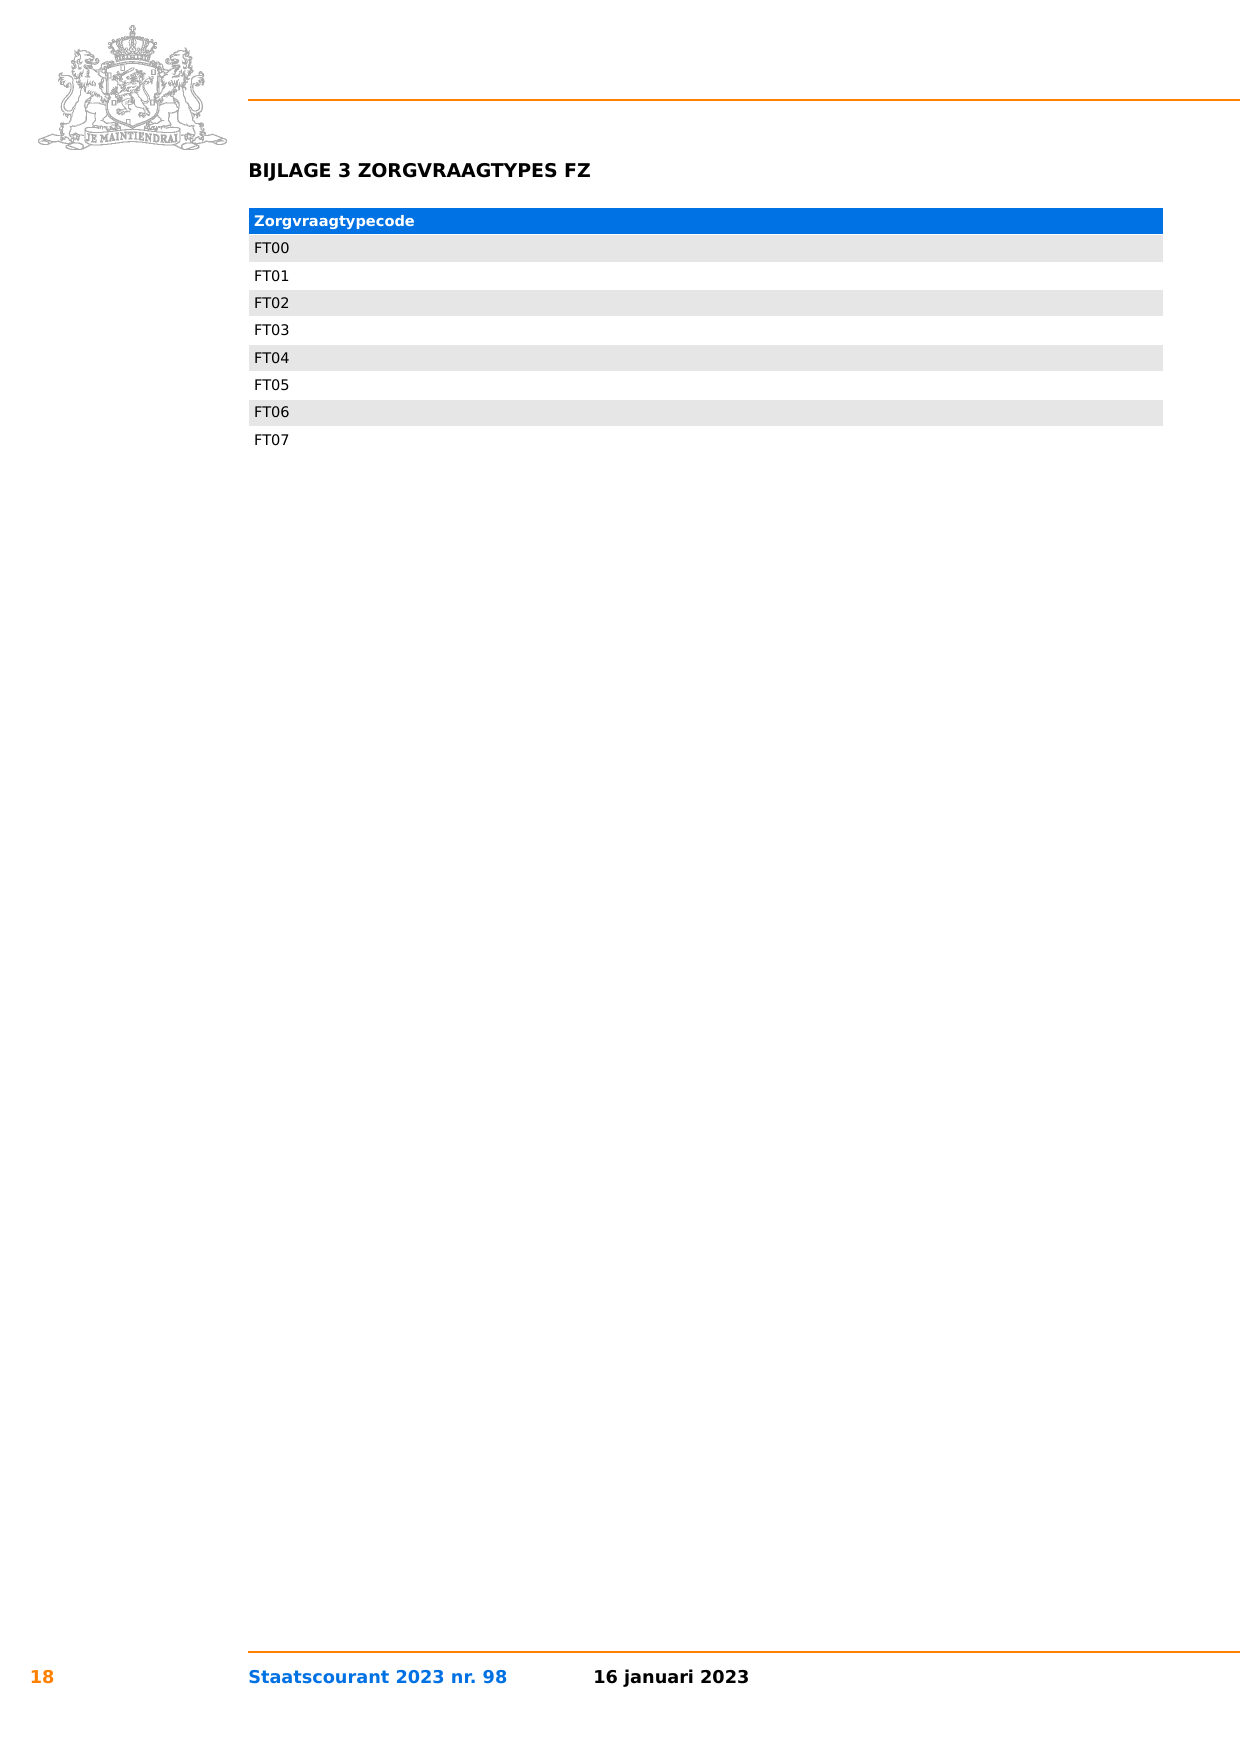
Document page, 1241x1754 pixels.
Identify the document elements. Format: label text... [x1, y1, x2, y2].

table_cell FT02 [249, 290, 1163, 316]
subtitle BIJLAGE 3 ZORGVRAAGTYPES FZ [248, 160, 1163, 182]
table_cell FT03 [249, 318, 1163, 344]
table_cell FT07 [249, 427, 1163, 453]
table_cell FT05 [249, 372, 1163, 399]
table_cell FT06 [249, 400, 1163, 426]
table_cell FT01 [249, 263, 1163, 289]
picture [38, 25, 227, 150]
table_cell FT04 [249, 345, 1163, 371]
table_cell FT00 [249, 235, 1163, 262]
table_header Zorgvraagtypecode [249, 208, 1163, 234]
